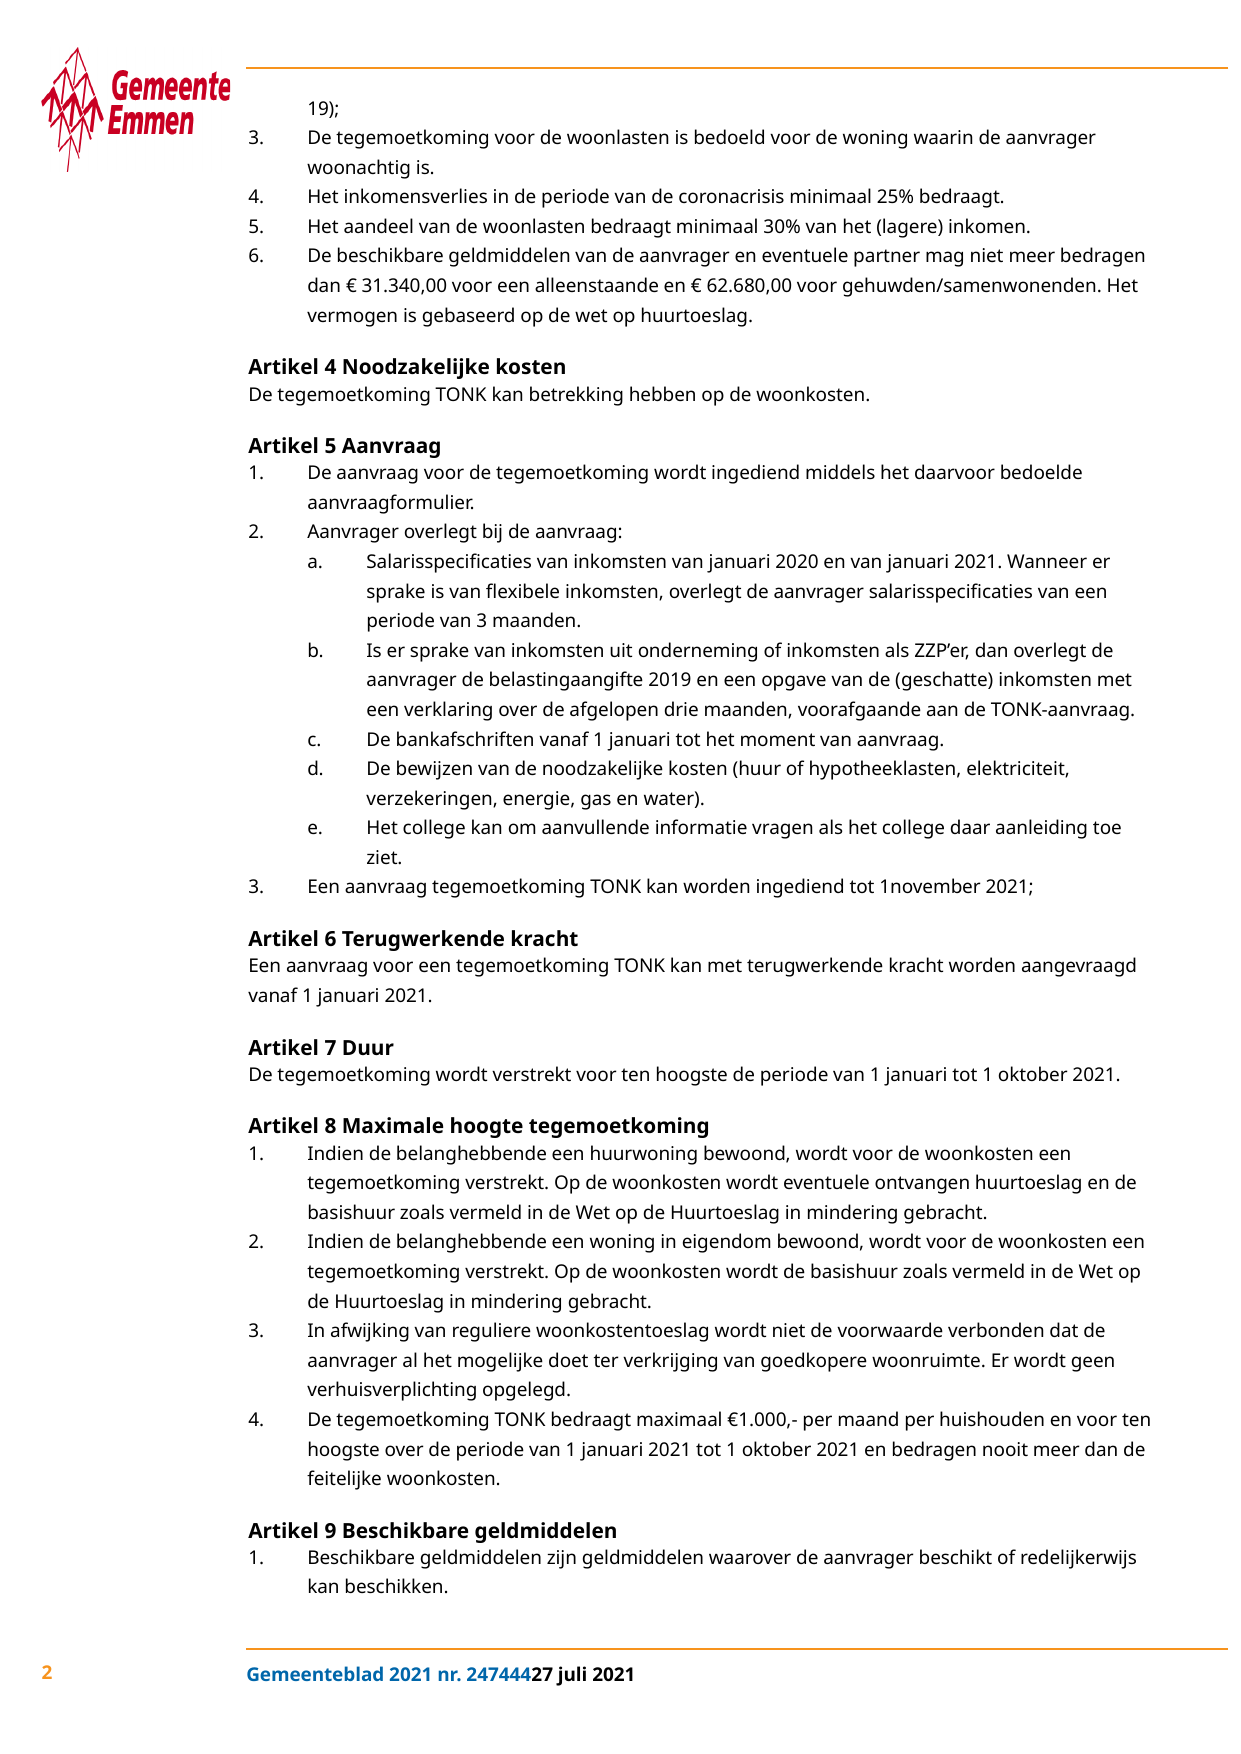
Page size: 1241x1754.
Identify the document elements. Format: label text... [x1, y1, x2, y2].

list Is er sprake van inkomsten uit onderneming of inkomsten als ZZP’er, dan overlegt de aanvrager de belastingaangifte 2019 en een opgave van de (geschatte) inkomsten met een verklaring over de afgelopen drie maanden, voorafgaande aan de TONK-aanvraag. [307, 637, 1152, 722]
picture [41, 47, 231, 172]
text Artikel 7 Duur [248, 1033, 1152, 1061]
list De bankafschriften vanaf 1 januari tot het moment van aanvraag. [307, 726, 1152, 752]
text Artikel 8 Maximale hoogte tegemoetkoming [248, 1111, 1152, 1140]
text De tegemoetkoming wordt verstrekt voor ten hoogste de periode van 1 januari tot 1 oktober 2021. [248, 1061, 1152, 1087]
text Een aanvraag voor een tegemoetkoming TONK kan met terugwerkende kracht worden aangevraagd vanaf 1 januari 2021. [248, 953, 1152, 1008]
text Artikel 5 Aanvraag [248, 431, 1152, 459]
list Indien de belanghebbende een huurwoning bewoond, wordt voor de woonkosten een tegemoetkoming verstrekt. Op de woonkosten wordt eventuele ontvangen huurtoeslag en de basishuur zoals vermeld in de Wet op de Huurtoeslag in mindering gebracht. [248, 1140, 1152, 1225]
list 19); [248, 95, 1152, 121]
list Salarisspecificaties van inkomsten van januari 2020 en van januari 2021. Wanneer er sprake is van flexibele inkomsten, overlegt de aanvrager salarisspecificaties van een periode van 3 maanden. [307, 548, 1152, 633]
list Beschikbare geldmiddelen zijn geldmiddelen waarover de aanvrager beschikt of redelijkerwijs kan beschikken. [248, 1544, 1152, 1599]
list Het inkomensverlies in de periode van de coronacrisis minimaal 25% bedraagt. [248, 183, 1152, 209]
list De tegemoetkoming voor de woonlasten is bedoeld voor de woning waarin de aanvrager woonachtig is. [248, 124, 1152, 180]
list Indien de belanghebbende een woning in eigendom bewoond, wordt voor de woonkosten een tegemoetkoming verstrekt. Op de woonkosten wordt de basishuur zoals vermeld in de Wet op de Huurtoeslag in mindering gebracht. [248, 1229, 1152, 1313]
list De aanvraag voor de tegemoetkoming wordt ingediend middels het daarvoor bedoelde aanvraagformulier. [248, 459, 1152, 515]
list Aanvrager overlegt bij de aanvraag: [248, 519, 1152, 544]
list De tegemoetkoming TONK bedraagt maximaal €1.000,- per maand per huishouden en voor ten hoogste over de periode van 1 januari 2021 tot 1 oktober 2021 en bedragen nooit meer dan de feitelijke woonkosten. [248, 1406, 1152, 1491]
text Artikel 9 Beschikbare geldmiddelen [248, 1516, 1152, 1544]
list Een aanvraag tegemoetkoming TONK kan worden ingediend tot 1november 2021; [248, 874, 1152, 899]
list De beschikbare geldmiddelen van de aanvrager en eventuele partner mag niet meer bedragen dan € 31.340,00 voor een alleenstaande en € 62.680,00 voor gehuwden/samenwonenden. Het vermogen is gebaseerd op de wet op huurtoeslag. [248, 243, 1152, 328]
text De tegemoetkoming TONK kan betrekking hebben op de woonkosten. [248, 381, 1152, 406]
text Artikel 4 Noodzakelijke kosten [248, 352, 1152, 381]
text Artikel 6 Terugwerkende kracht [248, 924, 1152, 953]
list In afwijking van reguliere woonkostentoeslag wordt niet de voorwaarde verbonden dat de aanvrager al het mogelijke doet ter verkrijging van goedkopere woonruimte. Er wordt geen verhuisverplichting opgelegd. [248, 1317, 1152, 1402]
list Het aandeel van de woonlasten bedraagt minimaal 30% van het (lagere) inkomen. [248, 213, 1152, 239]
list De bewijzen van de noodzakelijke kosten (huur of hypotheeklasten, elektriciteit, verzekeringen, energie, gas en water). [307, 755, 1152, 811]
list Het college kan om aanvullende informatie vragen als het college daar aanleiding toe ziet. [307, 814, 1152, 870]
